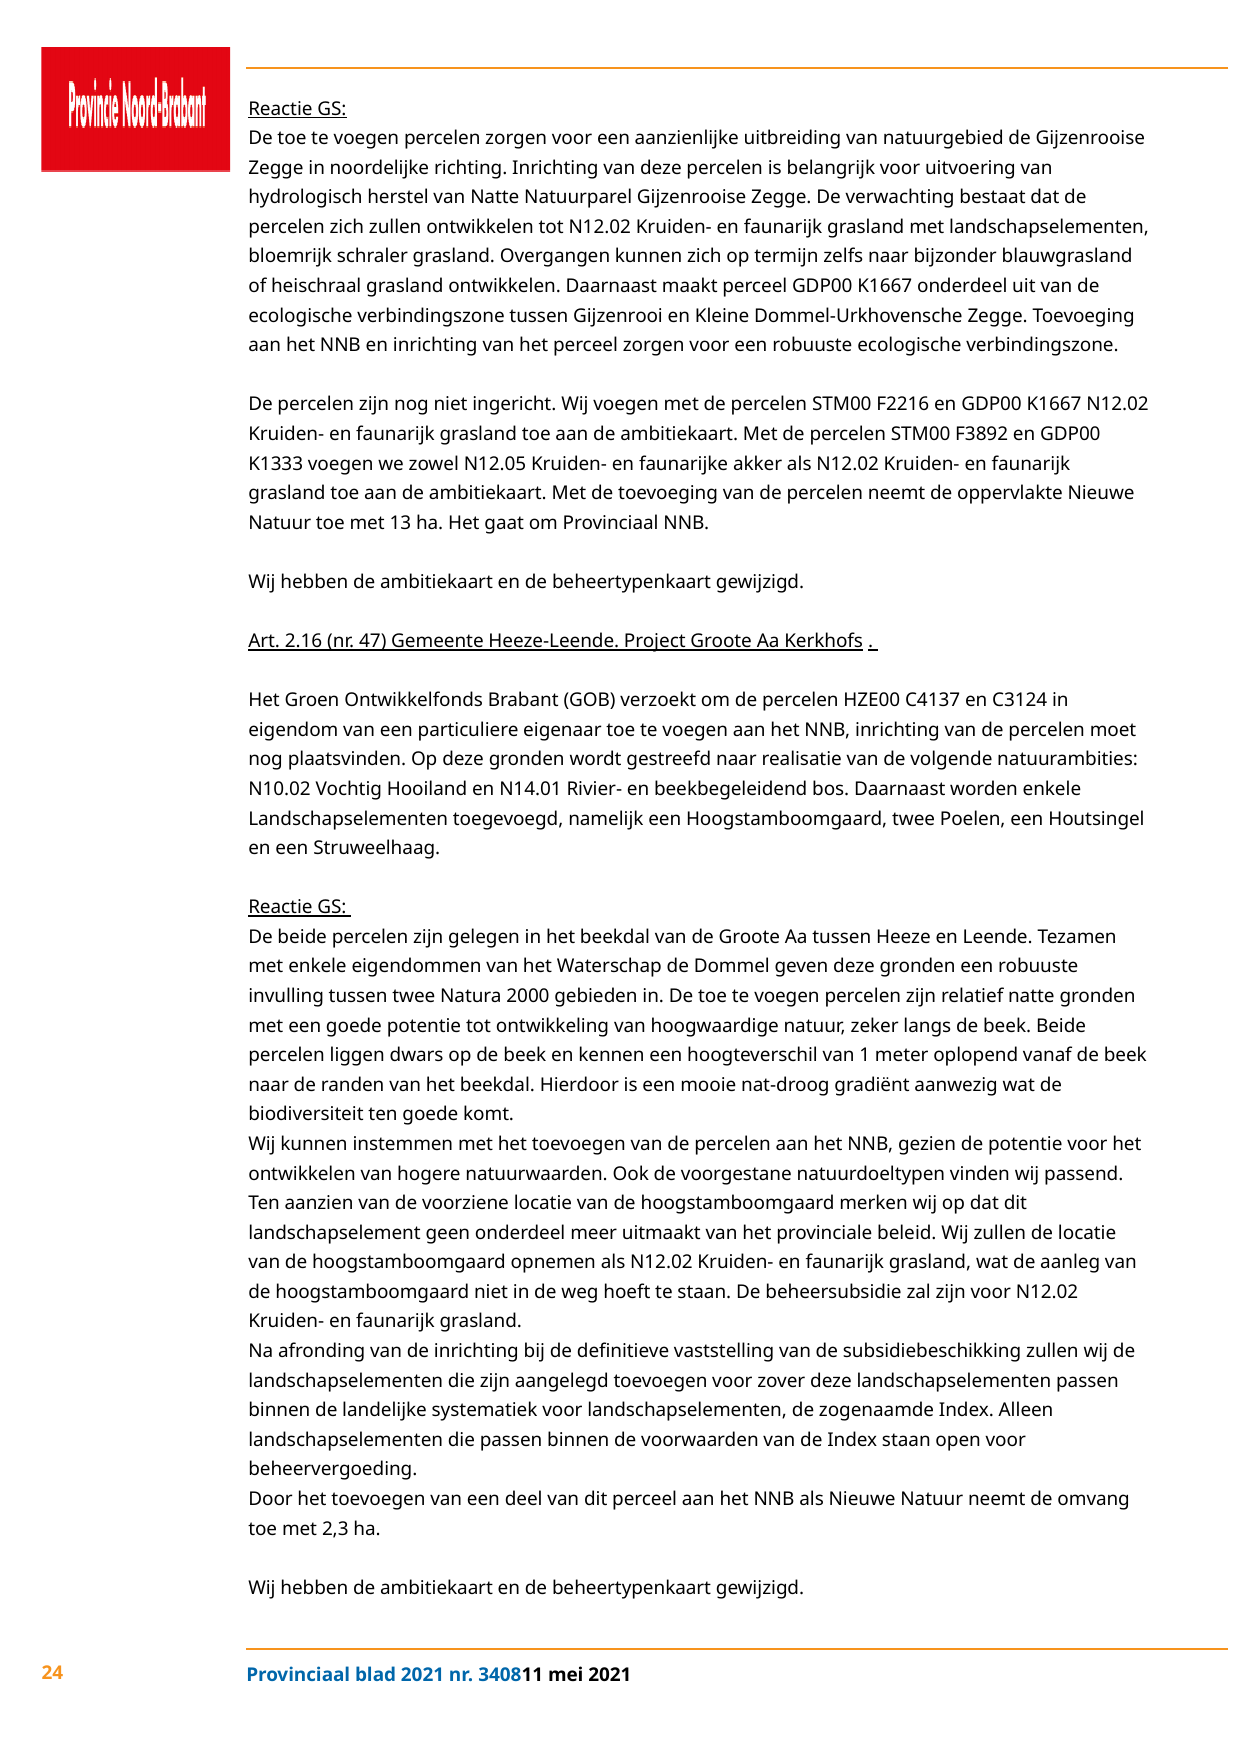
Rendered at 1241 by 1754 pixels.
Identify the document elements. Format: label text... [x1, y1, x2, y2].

text Art. 2.16 (nr. 47) Gemeente Heeze-Leende. Project Groote Aa Kerkhofs . [248, 627, 1152, 653]
text De percelen zijn nog niet ingericht. Wij voegen met de percelen STM00 F2216 en GDP00 K1667 N12.02 Kruiden- en faunarijk grasland toe aan de ambitiekaart. Met de percelen STM00 F3892 en GDP00 K1333 voegen we zowel N12.05 Kruiden- en faunarijke akker als N12.02 Kruiden- en faunarijk grasland toe aan de ambitiekaart. Met de toevoeging van de percelen neemt de oppervlakte Nieuwe Natuur toe met 13 ha. Het gaat om Provinciaal NNB. [248, 391, 1152, 535]
picture [41, 47, 231, 172]
text Door het toevoegen van een deel van dit perceel aan het NNB als Nieuwe Natuur neemt de omvang toe met 2,3 ha. [248, 1485, 1152, 1541]
text Wij hebben de ambitiekaart en de beheertypenkaart gewijzigd. [248, 1574, 1152, 1600]
text De toe te voegen percelen zorgen voor een aanzienlijke uitbreiding van natuurgebied de Gijzenrooise Zegge in noordelijke richting. Inrichting van deze percelen is belangrijk voor uitvoering van hydrologisch herstel van Natte Natuurparel Gijzenrooise Zegge. De verwachting bestaat dat de percelen zich zullen ontwikkelen tot N12.02 Kruiden- en faunarijk grasland met landschapselementen, bloemrijk schraler grasland. Overgangen kunnen zich op termijn zelfs naar bijzonder blauwgrasland of heischraal grasland ontwikkelen. Daarnaast maakt perceel GDP00 K1667 onderdeel uit van de ecologische verbindingszone tussen Gijzenrooi en Kleine Dommel-Urkhovensche Zegge. Toevoeging aan het NNB en inrichting van het perceel zorgen voor een robuuste ecologische verbindingszone. [248, 124, 1152, 357]
text Het Groen Ontwikkelfonds Brabant (GOB) verzoekt om de percelen HZE00 C4137 en C3124 in eigendom van een particuliere eigenaar toe te voegen aan het NNB, inrichting van de percelen moet nog plaatsvinden. Op deze gronden wordt gestreefd naar realisatie van de volgende natuurambities: N10.02 Vochtig Hooiland en N14.01 Rivier- en beekbegeleidend bos. Daarnaast worden enkele Landschapselementen toegevoegd, namelijk een Hoogstamboomgaard, twee Poelen, een Houtsingel en een Struweelhaag. [248, 686, 1152, 860]
text Reactie GS: [248, 893, 1152, 919]
text Na afronding van de inrichting bij de definitieve vaststelling van de subsidiebeschikking zullen wij de landschapselementen die zijn aangelegd toevoegen voor zover deze landschapselementen passen binnen de landelijke systematiek voor landschapselementen, de zogenaamde Index. Alleen landschapselementen die passen binnen de voorwaarden van de Index staan open voor beheervergoeding. [248, 1337, 1152, 1481]
text Wij hebben de ambitiekaart en de beheertypenkaart gewijzigd. [248, 568, 1152, 594]
text Wij kunnen instemmen met het toevoegen van de percelen aan het NNB, gezien de potentie voor het ontwikkelen van hogere natuurwaarden. Ook de voorgestane natuurdoeltypen vinden wij passend. Ten aanzien van de voorziene locatie van de hoogstamboomgaard merken wij op dat dit landschapselement geen onderdeel meer uitmaakt van het provinciale beleid. Wij zullen de locatie van de hoogstamboomgaard opnemen als N12.02 Kruiden- en faunarijk grasland, wat de aanleg van de hoogstamboomgaard niet in de weg hoeft te staan. De beheersubsidie zal zijn voor N12.02 Kruiden- en faunarijk grasland. [248, 1130, 1152, 1333]
text Reactie GS: [248, 95, 1152, 121]
text De beide percelen zijn gelegen in het beekdal van de Groote Aa tussen Heeze en Leende. Tezamen met enkele eigendommen van het Waterschap de Dommel geven deze gronden een robuuste invulling tussen twee Natura 2000 gebieden in. De toe te voegen percelen zijn relatief natte gronden met een goede potentie tot ontwikkeling van hoogwaardige natuur, zeker langs de beek. Beide percelen liggen dwars op de beek en kennen een hoogteverschil van 1 meter oplopend vanaf de beek naar de randen van het beekdal. Hierdoor is een mooie nat-droog gradiënt aanwezig wat de biodiversiteit ten goede komt. [248, 923, 1152, 1126]
